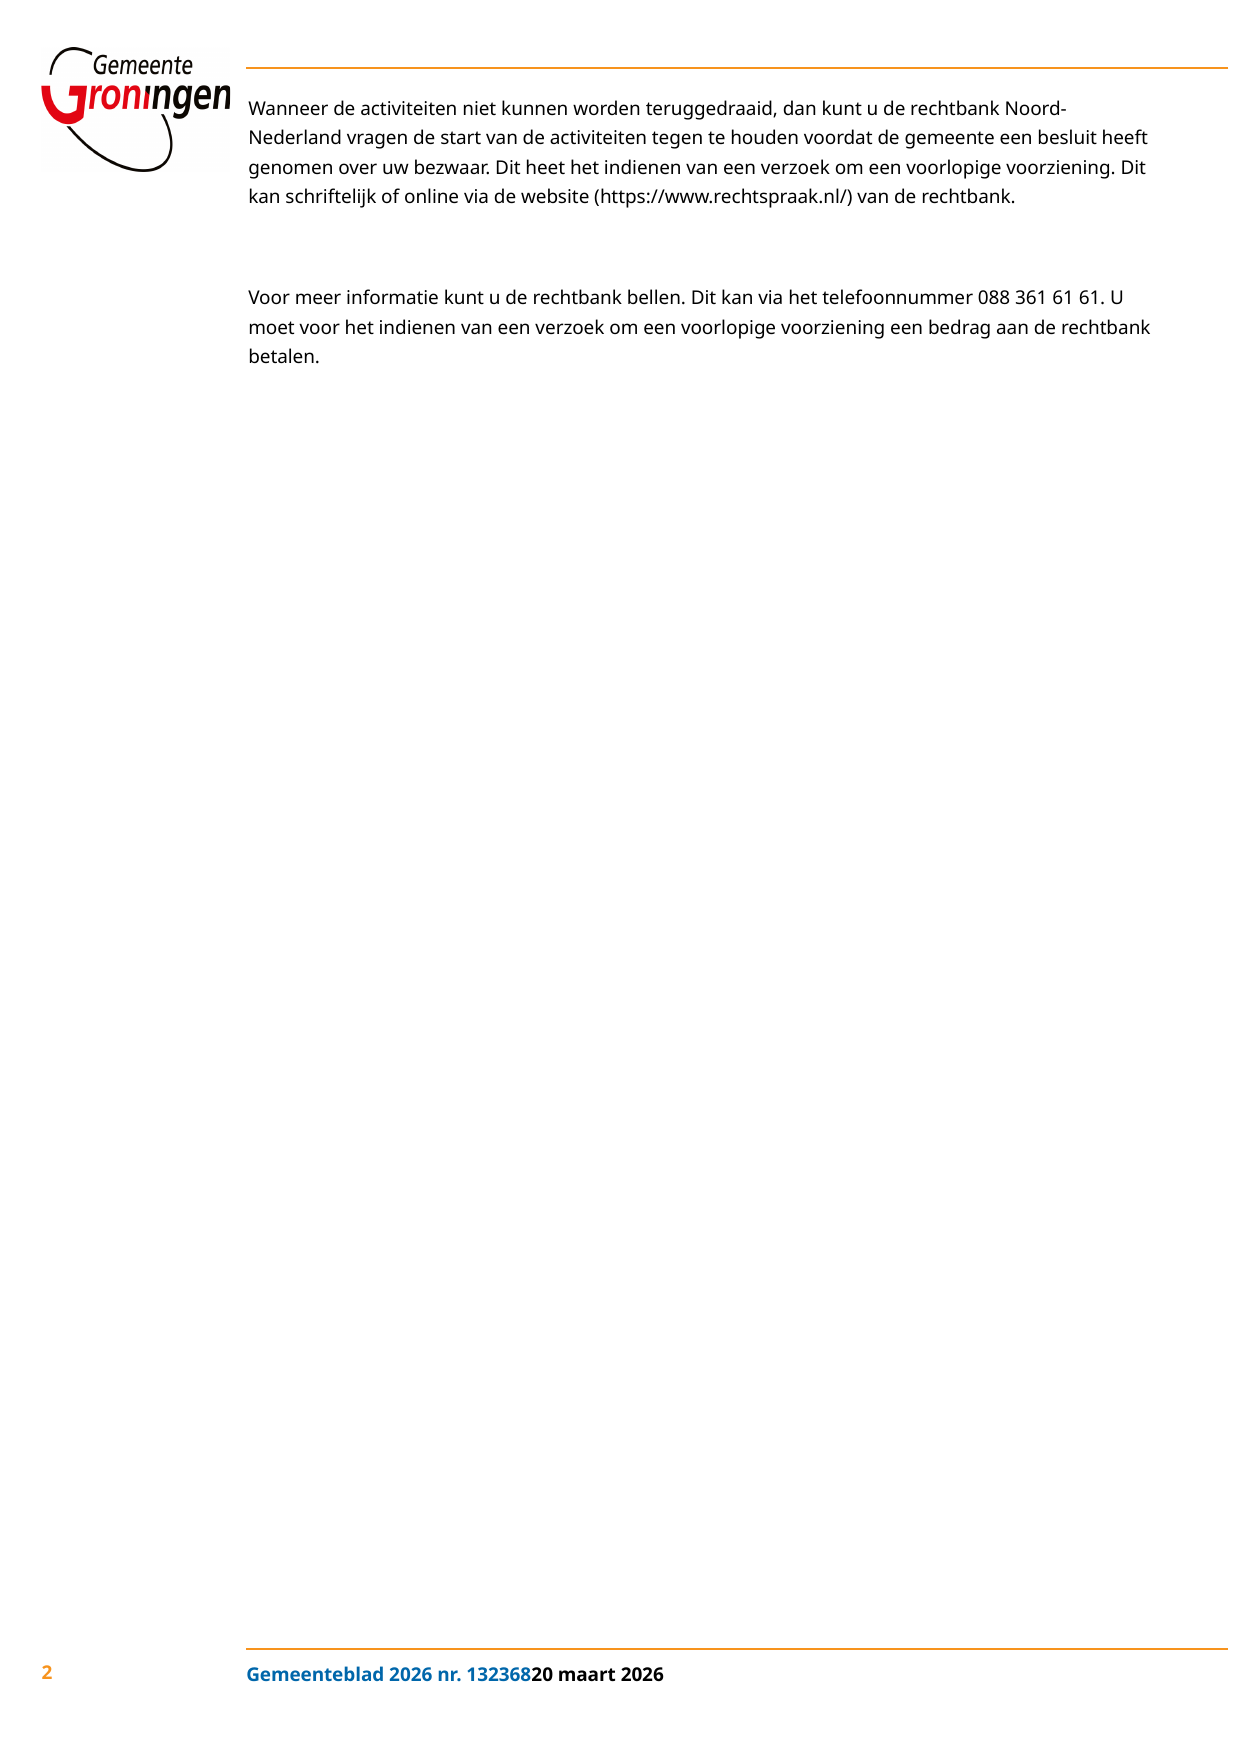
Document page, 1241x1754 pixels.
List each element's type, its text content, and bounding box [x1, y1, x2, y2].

text Voor meer informatie kunt u de rechtbank bellen. Dit kan via het telefoonnummer 088 361 61 61. U moet voor het indienen van een verzoek om een voorlopige voorziening een bedrag aan de rechtbank betalen. [248, 284, 1152, 369]
text Wanneer de activiteiten niet kunnen worden teruggedraaid, dan kunt u de rechtbank Noord-Nederland vragen de start van de activiteiten tegen te houden voordat de gemeente een besluit heeft genomen over uw bezwaar. Dit heet het indienen van een verzoek om een voorlopige voorziening. Dit kan schriftelijk of online via de website (https://www.rechtspraak.nl/) van de rechtbank. [248, 95, 1152, 209]
picture [41, 47, 231, 172]
